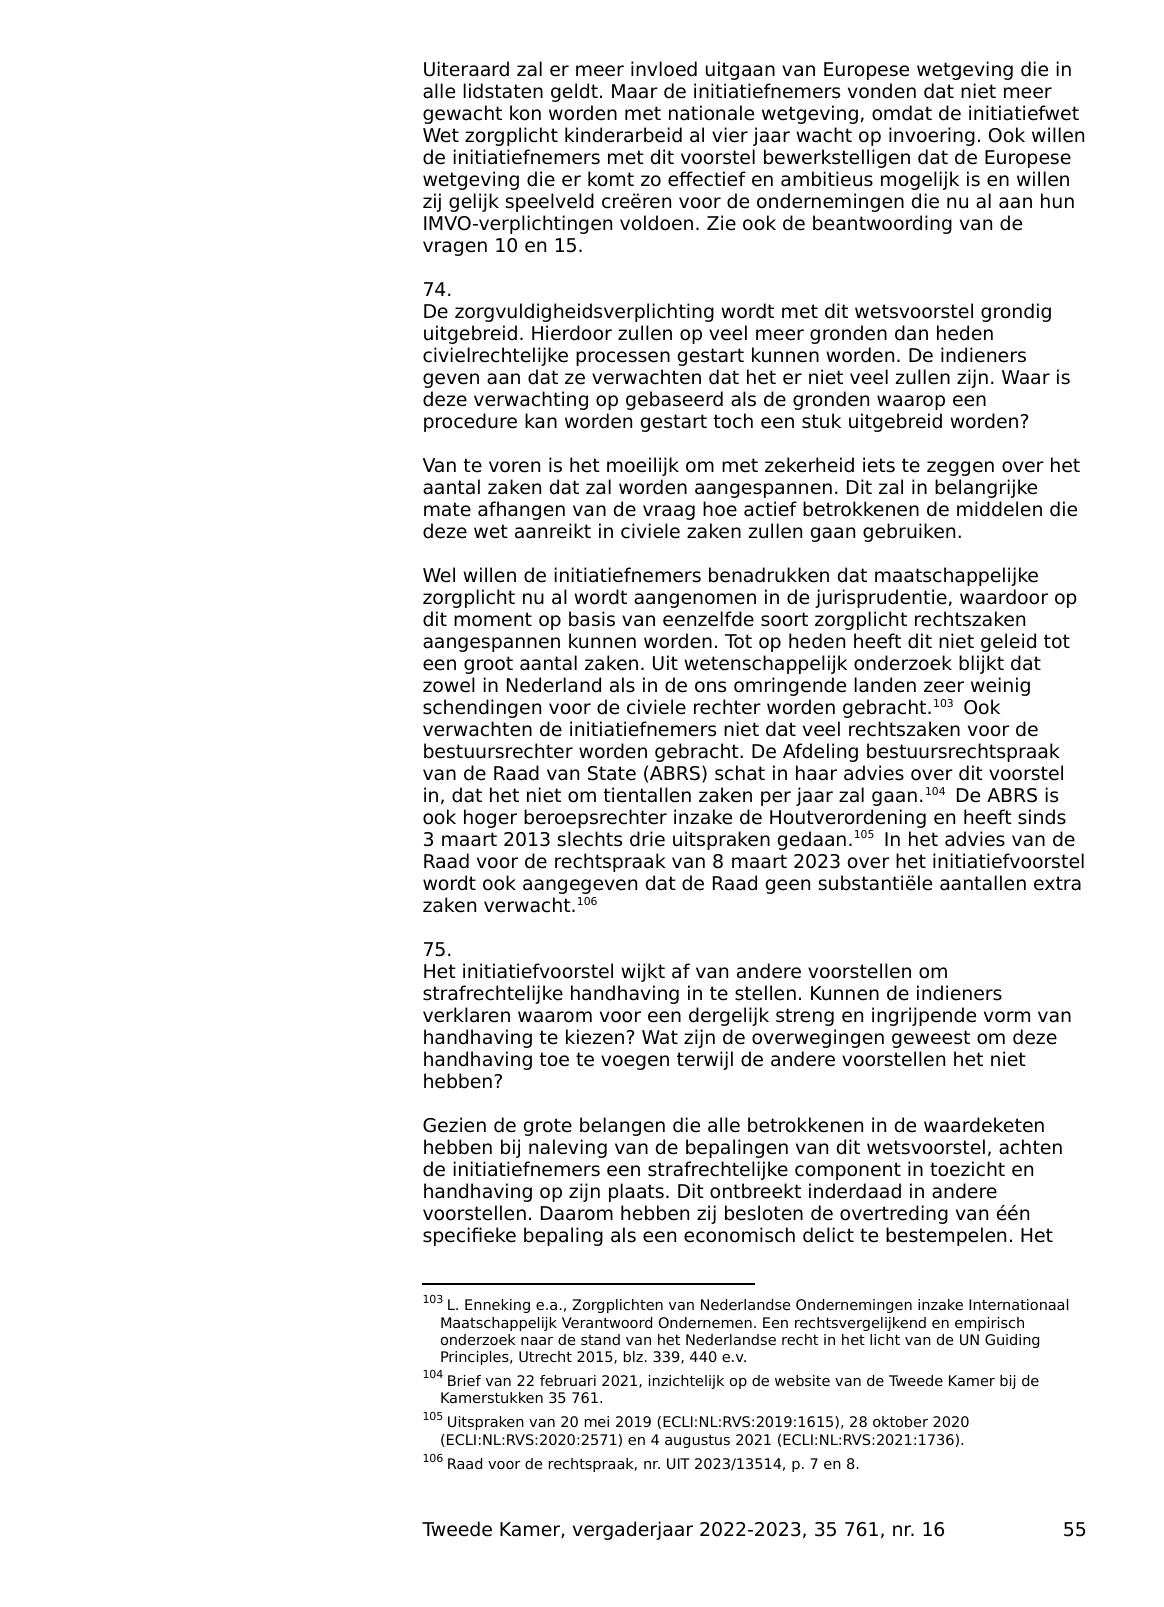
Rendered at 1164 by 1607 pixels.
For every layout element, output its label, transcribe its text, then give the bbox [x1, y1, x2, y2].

text Van te voren is het moeilijk om met zekerheid iets te zeggen over het aantal zaken dat zal worden aangespannen. Dit zal in belangrijke mate afhangen van de vraag hoe actief betrokkenen de middelen die deze wet aanreikt in civiele zaken zullen gaan gebruiken. [422, 455, 1087, 543]
text Gezien de grote belangen die alle betrokkenen in de waardeketen hebben bij naleving van de bepalingen van dit wetsvoorstel, achten de initiatiefnemers een strafrechtelijke component in toezicht en handhaving op zijn plaats. Dit ontbreekt inderdaad in andere voorstellen. Daarom hebben zij besloten de overtreding van één specifieke bepaling als een economisch delict te bestempelen. Het [422, 1115, 1087, 1247]
text Uitspraken van 20 mei 2019 (ECLI:NL:RVS:2019:1615), 28 oktober 2020 (ECLI:NL:RVS:2020:2571) en 4 augustus 2021 (ECLI:NL:RVS:2021:1736). [422, 1410, 1087, 1449]
text Wel willen de initiatiefnemers benadrukken dat maatschappelijke zorgplicht nu al wordt aangenomen in de jurisprudentie, waardoor op dit moment op basis van eenzelfde soort zorgplicht rechtszaken aangespannen kunnen worden. Tot op heden heeft dit niet geleid tot een groot aantal zaken. Uit wetenschappelijk onderzoek blijkt dat zowel in Nederland als in de ons omringende landen zeer weinig schendingen voor de civiele rechter worden gebracht. Ook verwachten de initiatiefnemers niet dat veel rechtszaken voor de bestuursrechter worden gebracht. De Afdeling bestuursrechtspraak van de Raad van State (ABRS) schat in haar advies over dit voorstel in, dat het niet om tientallen zaken per jaar zal gaan. De ABRS is ook hoger beroepsrechter inzake de Houtverordening en heeft sinds 3 maart 2013 slechts drie uitspraken gedaan. In het advies van de Raad voor de rechtspraak van 8 maart 2023 over het initiatiefvoorstel wordt ook aangegeven dat de Raad geen substantiële aantallen extra zaken verwacht. [422, 565, 1087, 917]
text Raad voor de rechtspraak, nr. UIT 2023/13514, p. 7 en 8. [422, 1452, 1087, 1474]
text 75. [422, 939, 1087, 961]
text Het initiatiefvoorstel wijkt af van andere voorstellen om strafrechtelijke handhaving in te stellen. Kunnen de indieners verklaren waarom voor een dergelijk streng en ingrijpende vorm van handhaving te kiezen? Wat zijn de overwegingen geweest om deze handhaving toe te voegen terwijl de andere voorstellen het niet hebben? [422, 961, 1087, 1093]
text L. Enneking e.a., Zorgplichten van Nederlandse Ondernemingen inzake Internationaal Maatschappelijk Verantwoord Ondernemen. Een rechtsvergelijkend en empirisch onderzoek naar de stand van het Nederlandse recht in het licht van de UN Guiding Principles, Utrecht 2015, blz. 339, 440 e.v. [422, 1293, 1087, 1366]
text Uiteraard zal er meer invloed uitgaan van Europese wetgeving die in alle lidstaten geldt. Maar de initiatiefnemers vonden dat niet meer gewacht kon worden met nationale wetgeving, omdat de initiatiefwet Wet zorgplicht kinderarbeid al vier jaar wacht op invoering. Ook willen de initiatiefnemers met dit voorstel bewerkstelligen dat de Europese wetgeving die er komt zo effectief en ambitieus mogelijk is en willen zij gelijk speelveld creëren voor de ondernemingen die nu al aan hun IMVO-verplichtingen voldoen. Zie ook de beantwoording van de vragen 10 en 15. [422, 59, 1087, 257]
text Brief van 22 februari 2021, inzichtelijk op de website van de Tweede Kamer bij de Kamerstukken 35 761. [422, 1368, 1087, 1407]
text 74. [422, 279, 1087, 301]
text De zorgvuldigheidsverplichting wordt met dit wetsvoorstel grondig uitgebreid. Hierdoor zullen op veel meer gronden dan heden civielrechtelijke processen gestart kunnen worden. De indieners geven aan dat ze verwachten dat het er niet veel zullen zijn. Waar is deze verwachting op gebaseerd als de gronden waarop een procedure kan worden gestart toch een stuk uitgebreid worden? [422, 301, 1087, 433]
